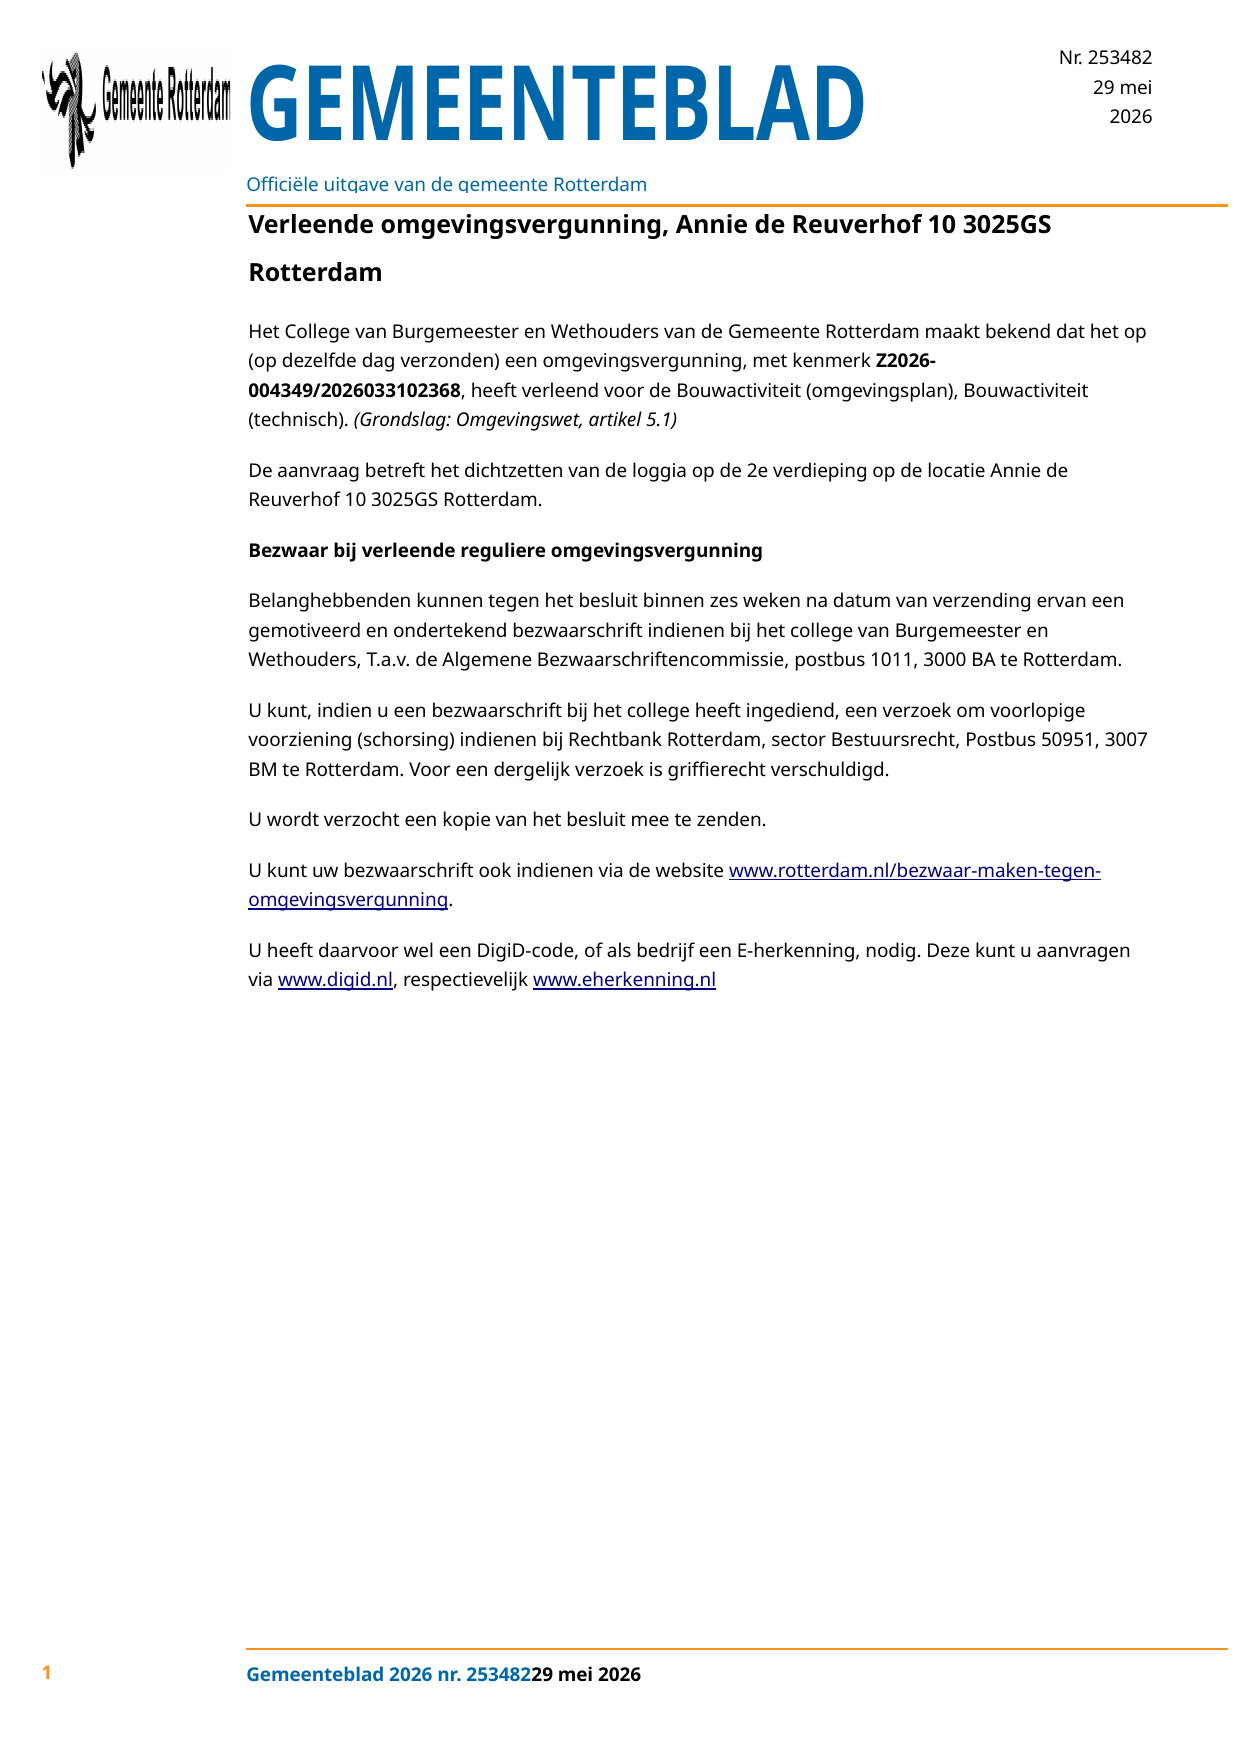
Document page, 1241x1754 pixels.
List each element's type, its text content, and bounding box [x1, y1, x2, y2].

picture [41, 47, 231, 172]
text U kunt uw bezwaarschrift ook indienen via de website www.rotterdam.nl/bezwaar-maken-tegen-omgevingsvergunning. [248, 857, 1152, 912]
text Verleende omgevingsvergunning, Annie de Reuverhof 10 3025GS Rotterdam [248, 207, 1152, 288]
text Belanghebbenden kunnen tegen het besluit binnen zes weken na datum van verzending ervan een gemotiveerd en ondertekend bezwaarschrift indienen bij het college van Burgemeester en Wethouders, T.a.v. de Algemene Bezwaarschriftencommissie, postbus 1011, 3000 BA te Rotterdam. [248, 587, 1152, 672]
text Bezwaar bij verleende reguliere omgevingsvergunning [248, 537, 1152, 563]
text De aanvraag betreft het dichtzetten van de loggia op de 2e verdieping op de locatie Annie de Reuverhof 10 3025GS Rotterdam. [248, 457, 1152, 512]
text U wordt verzocht een kopie van het besluit mee te zenden. [248, 807, 1152, 832]
text U kunt, indien u een bezwaarschrift bij het college heeft ingediend, een verzoek om voorlopige voorziening (schorsing) indienen bij Rechtbank Rotterdam, sector Bestuursrecht, Postbus 50951, 3007 BM te Rotterdam. Voor een dergelijk verzoek is griffierecht verschuldigd. [248, 697, 1152, 782]
text U heeft daarvoor wel een DigiD-code, of als bedrijf een E-herkenning, nodig. Deze kunt u aanvragen via www.digid.nl, respectievelijk www.eherkenning.nl [248, 937, 1152, 992]
text Het College van Burgemeester en Wethouders van de Gemeente Rotterdam maakt bekend dat het op (op dezelfde dag verzonden) een omgevingsvergunning, met kenmerk Z2026-004349/2026033102368, heeft verleend voor de Bouwactiviteit (omgevingsplan), Bouwactiviteit (technisch). (Grondslag: Omgevingswet, artikel 5.1) [248, 318, 1152, 432]
